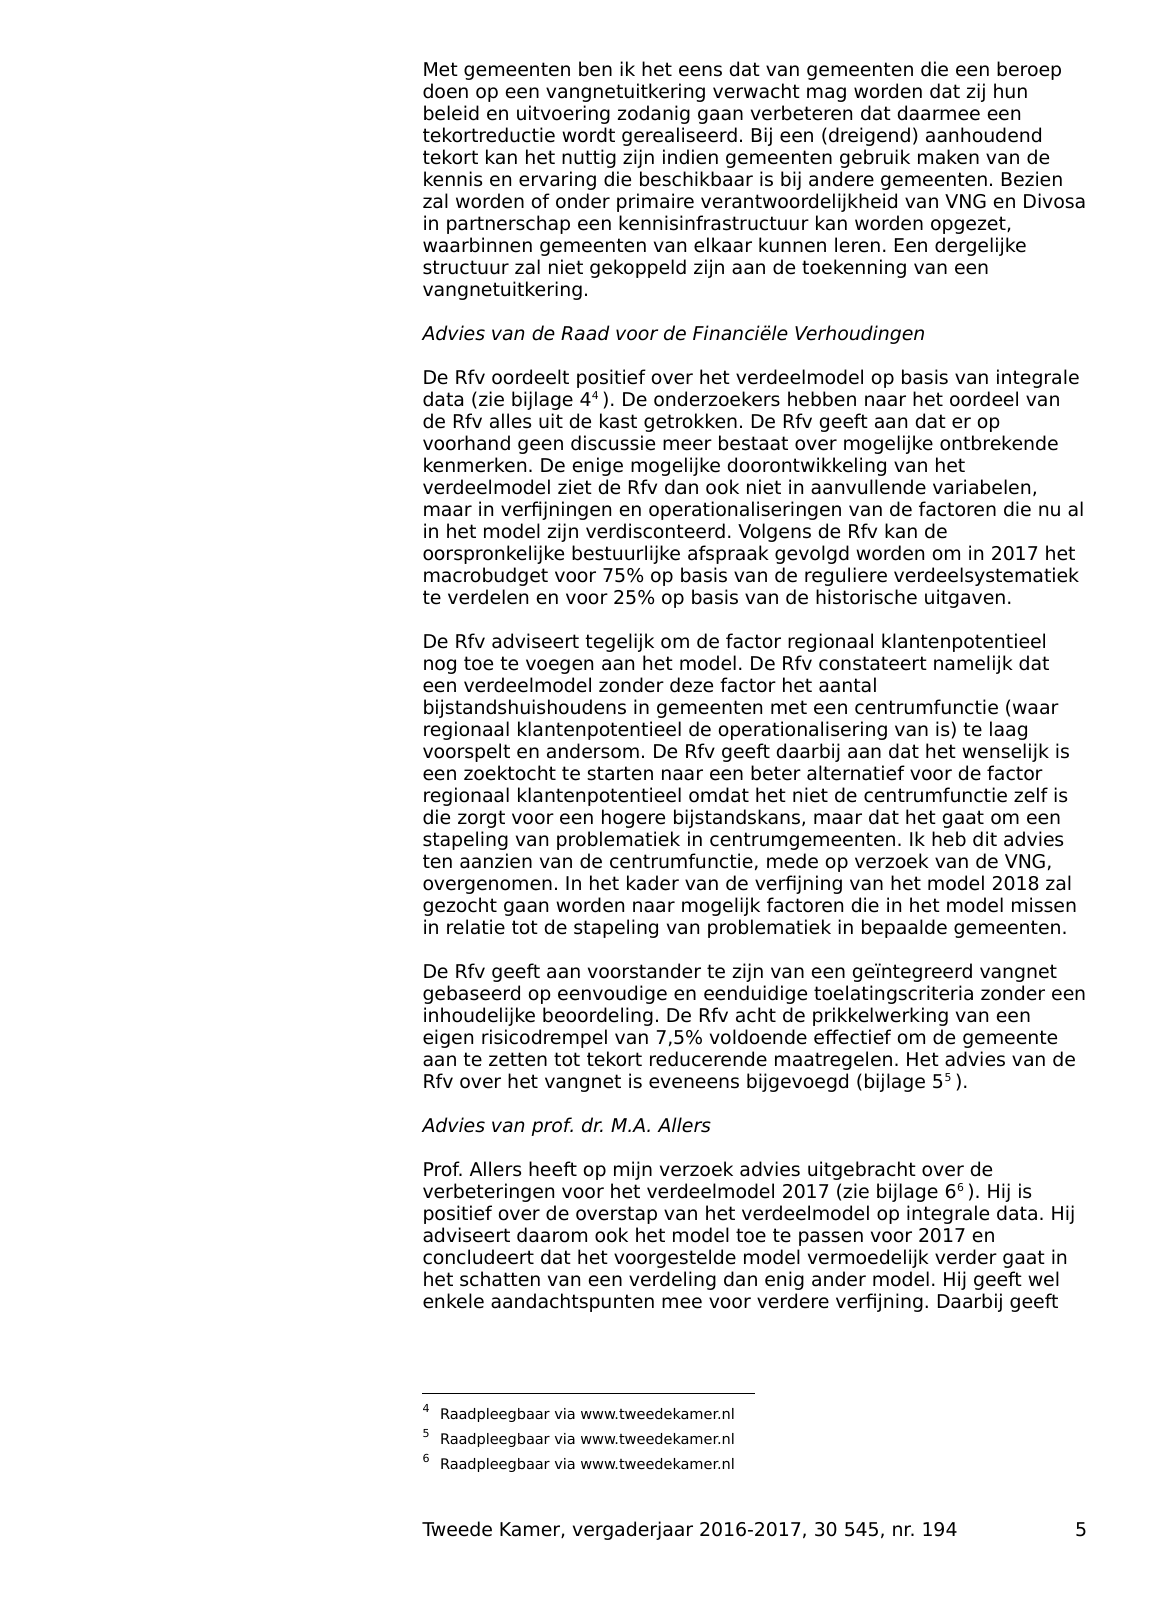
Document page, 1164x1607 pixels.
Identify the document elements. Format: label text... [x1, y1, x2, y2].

text Met gemeenten ben ik het eens dat van gemeenten die een beroep doen op een vangnetuitkering verwacht mag worden dat zij hun beleid en uitvoering zodanig gaan verbeteren dat daarmee een tekortreductie wordt gerealiseerd. Bij een (dreigend) aanhoudend tekort kan het nuttig zijn indien gemeenten gebruik maken van de kennis en ervaring die beschikbaar is bij andere gemeenten. Bezien zal worden of onder primaire verantwoordelijkheid van VNG en Divosa in partnerschap een kennisinfrastructuur kan worden opgezet, waarbinnen gemeenten van elkaar kunnen leren. Een dergelijke structuur zal niet gekoppeld zijn aan de toekenning van een vangnetuitkering. [422, 59, 1087, 301]
text De Rfv oordeelt positief over het verdeelmodel op basis van integrale data (zie bijlage 4). De onderzoekers hebben naar het oordeel van de Rfv alles uit de kast getrokken. De Rfv geeft aan dat er op voorhand geen discussie meer bestaat over mogelijke ontbrekende kenmerken. De enige mogelijke doorontwikkeling van het verdeelmodel ziet de Rfv dan ook niet in aanvullende variabelen, maar in verfijningen en operationaliseringen van de factoren die nu al in het model zijn verdisconteerd. Volgens de Rfv kan de oorspronkelijke bestuurlijke afspraak gevolgd worden om in 2017 het macrobudget voor 75% op basis van de reguliere verdeelsystematiek te verdelen en voor 25% op basis van de historische uitgaven. [422, 367, 1087, 609]
text Raadpleegbaar via www.tweedekamer.nl [422, 1452, 1087, 1474]
subtitle Advies van prof. dr. M.A. Allers [422, 1115, 1087, 1137]
subtitle Advies van de Raad voor de Financiële Verhoudingen [422, 323, 1087, 345]
text De Rfv geeft aan voorstander te zijn van een geïntegreerd vangnet gebaseerd op eenvoudige en eenduidige toelatingscriteria zonder een inhoudelijke beoordeling. De Rfv acht de prikkelwerking van een eigen risicodrempel van 7,5% voldoende effectief om de gemeente aan te zetten tot tekort reducerende maatregelen. Het advies van de Rfv over het vangnet is eveneens bijgevoegd (bijlage 5). [422, 961, 1087, 1093]
text Raadpleegbaar via www.tweedekamer.nl [422, 1402, 1087, 1424]
text De Rfv adviseert tegelijk om de factor regionaal klantenpotentieel nog toe te voegen aan het model. De Rfv constateert namelijk dat een verdeelmodel zonder deze factor het aantal bijstandshuishoudens in gemeenten met een centrumfunctie (waar regionaal klantenpotentieel de operationalisering van is) te laag voorspelt en andersom. De Rfv geeft daarbij aan dat het wenselijk is een zoektocht te starten naar een beter alternatief voor de factor regionaal klantenpotentieel omdat het niet de centrumfunctie zelf is die zorgt voor een hogere bijstandskans, maar dat het gaat om een stapeling van problematiek in centrumgemeenten. Ik heb dit advies ten aanzien van de centrumfunctie, mede op verzoek van de VNG, overgenomen. In het kader van de verfijning van het model 2018 zal gezocht gaan worden naar mogelijk factoren die in het model missen in relatie tot de stapeling van problematiek in bepaalde gemeenten. [422, 631, 1087, 939]
text Prof. Allers heeft op mijn verzoek advies uitgebracht over de verbeteringen voor het verdeelmodel 2017 (zie bijlage 6). Hij is positief over de overstap van het verdeelmodel op integrale data. Hij adviseert daarom ook het model toe te passen voor 2017 en concludeert dat het voorgestelde model vermoedelijk verder gaat in het schatten van een verdeling dan enig ander model. Hij geeft wel enkele aandachtspunten mee voor verdere verfijning. Daarbij geeft [422, 1159, 1087, 1313]
text Raadpleegbaar via www.tweedekamer.nl [422, 1427, 1087, 1449]
